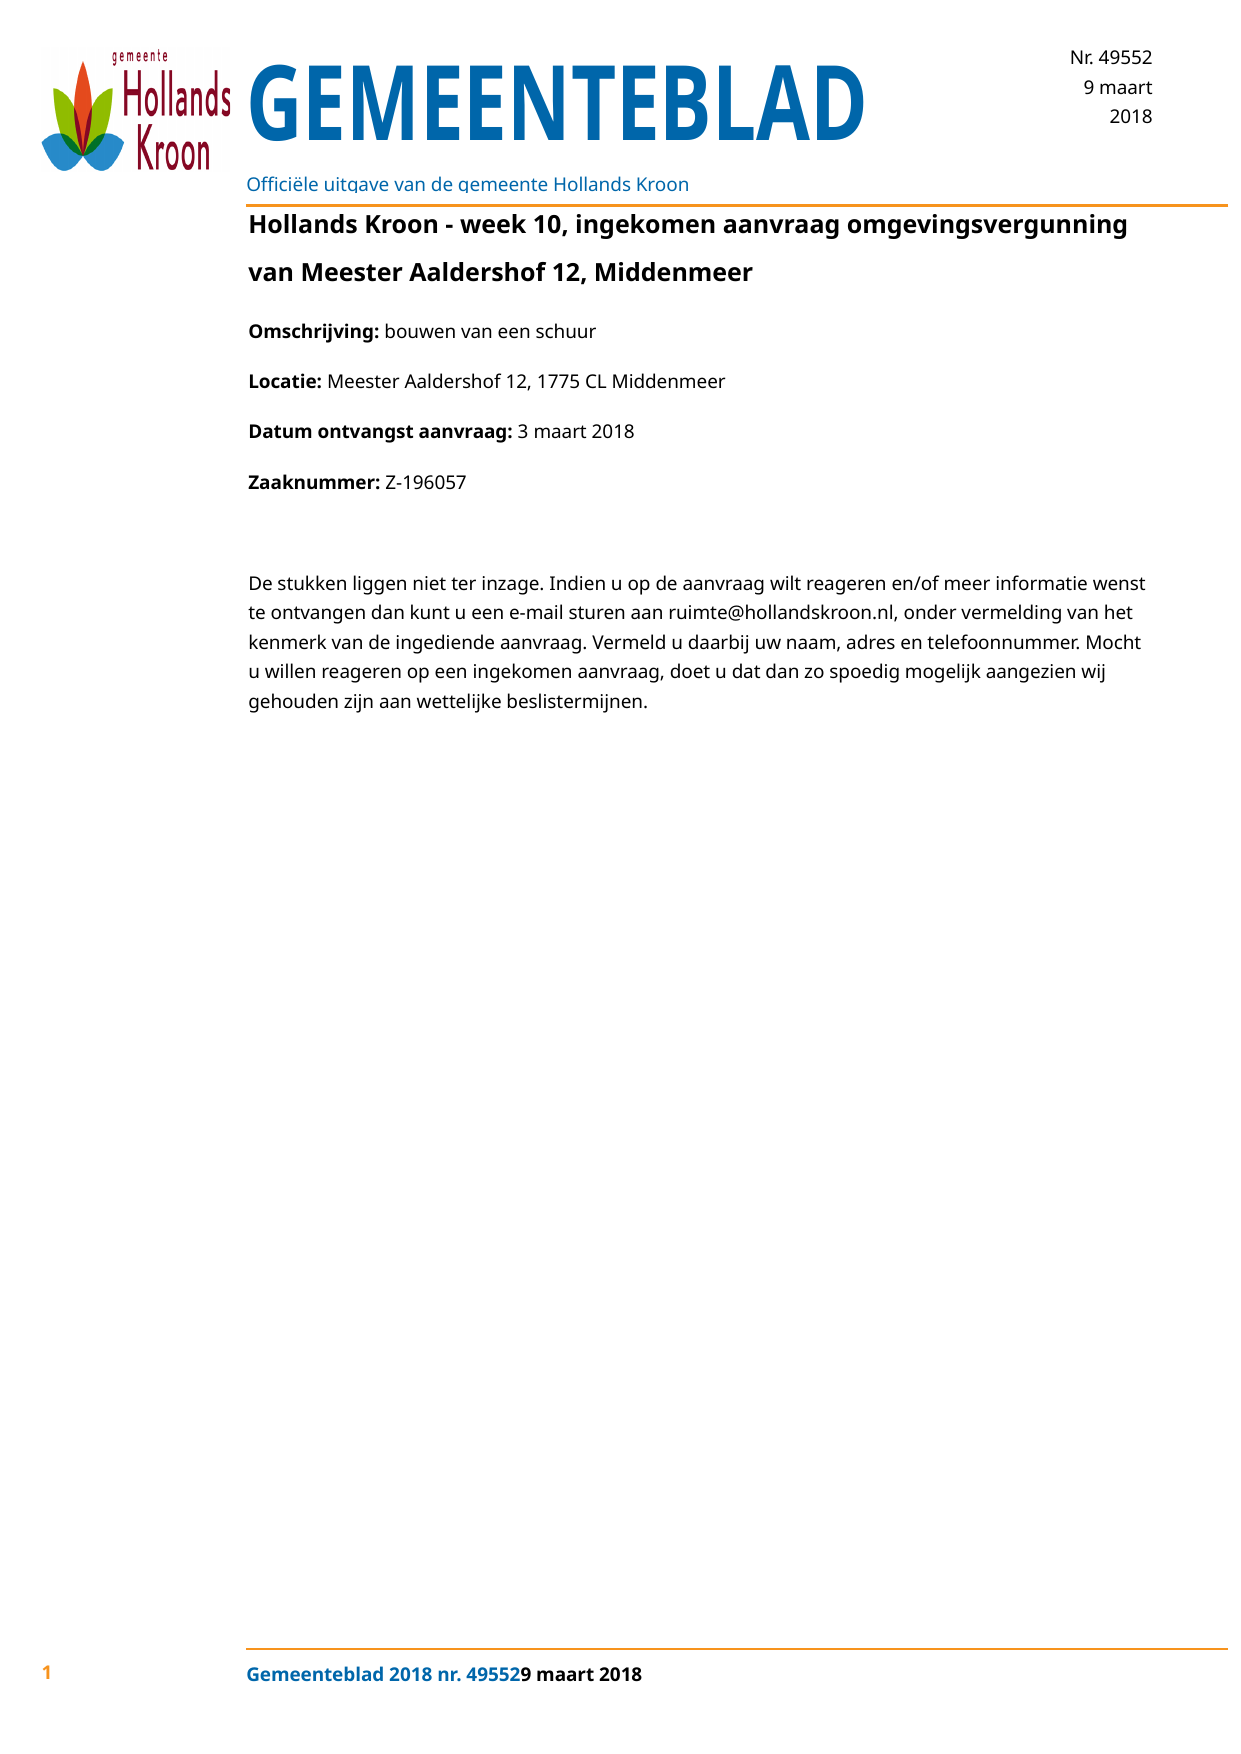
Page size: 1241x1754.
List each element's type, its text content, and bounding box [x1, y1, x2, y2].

text Locatie: Meester Aaldershof 12, 1775 CL Middenmeer [248, 368, 1152, 394]
text Zaaknummer: Z-196057 [248, 469, 1152, 495]
picture [41, 47, 231, 172]
text Omschrijving: bouwen van een schuur [248, 318, 1152, 344]
text De stukken liggen niet ter inzage. Indien u op de aanvraag wilt reageren en/of meer informatie wenst te ontvangen dan kunt u een e-mail sturen aan ruimte@hollandskroon.nl, onder vermelding van het kenmerk van de ingediende aanvraag. Vermeld u daarbij uw naam, adres en telefoonnummer. Mocht u willen reageren op een ingekomen aanvraag, doet u dat dan zo spoedig mogelijk aangezien wij gehouden zijn aan wettelijke beslistermijnen. [248, 570, 1152, 714]
text Datum ontvangst aanvraag: 3 maart 2018 [248, 419, 1152, 444]
text Hollands Kroon - week 10, ingekomen aanvraag omgevingsvergunning van Meester Aaldershof 12, Middenmeer [248, 207, 1152, 288]
